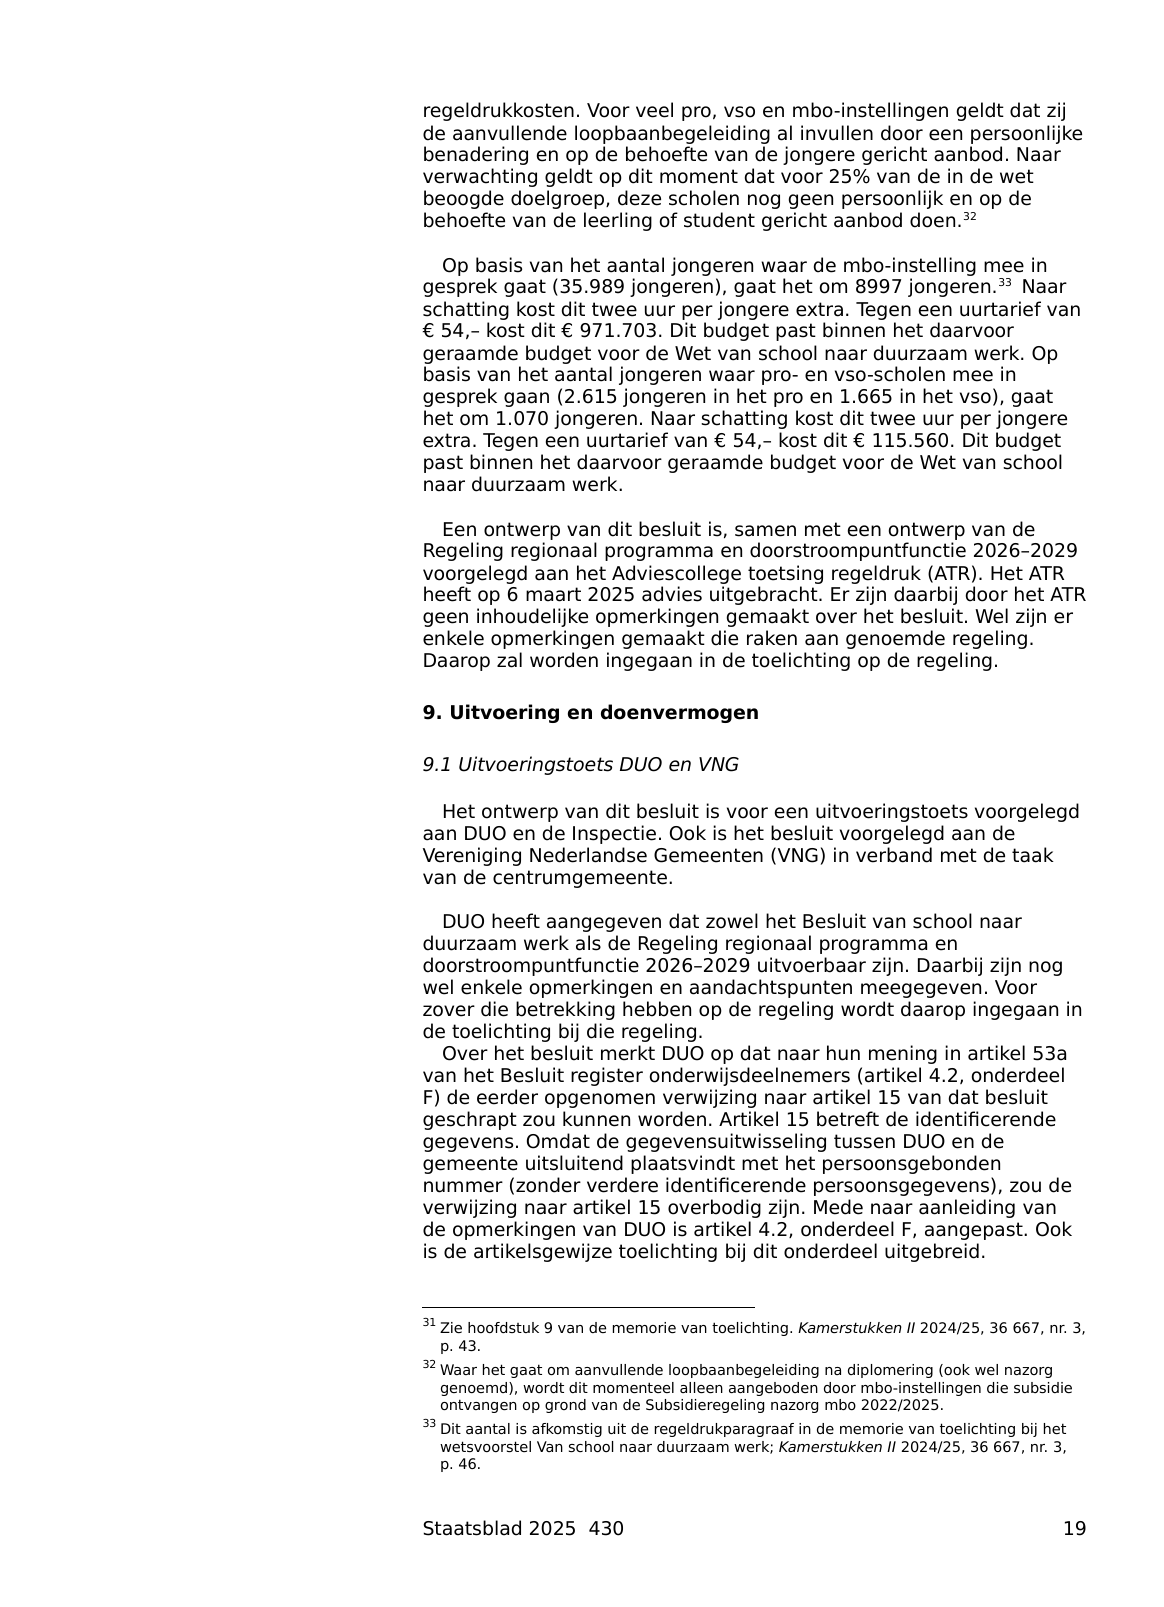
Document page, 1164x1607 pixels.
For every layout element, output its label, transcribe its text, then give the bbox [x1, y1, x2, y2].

text Dit aantal is afkomstig uit de regeldrukparagraaf in de memorie van toelichting bij het wetsvoorstel Van school naar duurzaam werk; Kamerstukken II 2024/25, 36 667, nr. 3, p. 46. [422, 1417, 1087, 1473]
text Waar het gaat om aanvullende loopbaanbegeleiding na diplomering (ook wel nazorg genoemd), wordt dit momenteel alleen aangeboden door mbo-instellingen die subsidie ontvangen op grond van de Subsidieregeling nazorg mbo 2022/2025. [422, 1358, 1087, 1414]
subtitle 9. Uitvoering en doenvermogen [422, 702, 1087, 724]
text Een ontwerp van dit besluit is, samen met een ontwerp van de Regeling regionaal programma en doorstroompuntfunctie 2026–2029 voorgelegd aan het Adviescollege toetsing regeldruk (ATR). Het ATR heeft op 6 maart 2025 advies uitgebracht. Er zijn daarbij door het ATR geen inhoudelijke opmerkingen gemaakt over het besluit. Wel zijn er enkele opmerkingen gemaakt die raken aan genoemde regeling. Daarop zal worden ingegaan in de toelichting op de regeling. [422, 518, 1087, 672]
subtitle 9.1 Uitvoeringstoets DUO en VNG [422, 754, 1087, 776]
text Over het besluit merkt DUO op dat naar hun mening in artikel 53a van het Besluit register onderwijsdeelnemers (artikel 4.2, onderdeel F) de eerder opgenomen verwijzing naar artikel 15 van dat besluit geschrapt zou kunnen worden. Artikel 15 betreft de identificerende gegevens. Omdat de gegevensuitwisseling tussen DUO en de gemeente uitsluitend plaatsvindt met het persoonsgebonden nummer (zonder verdere identificerende persoonsgegevens), zou de verwijzing naar artikel 15 overbodig zijn. Mede naar aanleiding van de opmerkingen van DUO is artikel 4.2, onderdeel F, aangepast. Ook is de artikelsgewijze toelichting bij dit onderdeel uitgebreid. [422, 1043, 1087, 1263]
text DUO heeft aangegeven dat zowel het Besluit van school naar duurzaam werk als de Regeling regionaal programma en doorstroompuntfunctie 2026–2029 uitvoerbaar zijn. Daarbij zijn nog wel enkele opmerkingen en aandachtspunten meegegeven. Voor zover die betrekking hebben op de regeling wordt daarop ingegaan in de toelichting bij die regeling. [422, 911, 1087, 1043]
text regeldrukkosten. Voor veel pro, vso en mbo-instellingen geldt dat zij de aanvullende loopbaanbegeleiding al invullen door een persoonlijke benadering en op de behoefte van de jongere gericht aanbod. Naar verwachting geldt op dit moment dat voor 25% van de in de wet beoogde doelgroep, deze scholen nog geen persoonlijk en op de behoefte van de leerling of student gericht aanbod doen. [422, 100, 1087, 232]
text Op basis van het aantal jongeren waar de mbo-instelling mee in gesprek gaat (35.989 jongeren), gaat het om 8997 jongeren. Naar schatting kost dit twee uur per jongere extra. Tegen een uurtarief van € 54,– kost dit € 971.703. Dit budget past binnen het daarvoor geraamde budget voor de Wet van school naar duurzaam werk. Op basis van het aantal jongeren waar pro- en vso-scholen mee in gesprek gaan (2.615 jongeren in het pro en 1.665 in het vso), gaat het om 1.070 jongeren. Naar schatting kost dit twee uur per jongere extra. Tegen een uurtarief van € 54,– kost dit € 115.560. Dit budget past binnen het daarvoor geraamde budget voor de Wet van school naar duurzaam werk. [422, 254, 1087, 496]
text Zie hoofdstuk 9 van de memorie van toelichting. Kamerstukken II 2024/25, 36 667, nr. 3, p. 43. [422, 1316, 1087, 1355]
text Het ontwerp van dit besluit is voor een uitvoeringstoets voorgelegd aan DUO en de Inspectie. Ook is het besluit voorgelegd aan de Vereniging Nederlandse Gemeenten (VNG) in verband met de taak van de centrumgemeente. [422, 801, 1087, 889]
